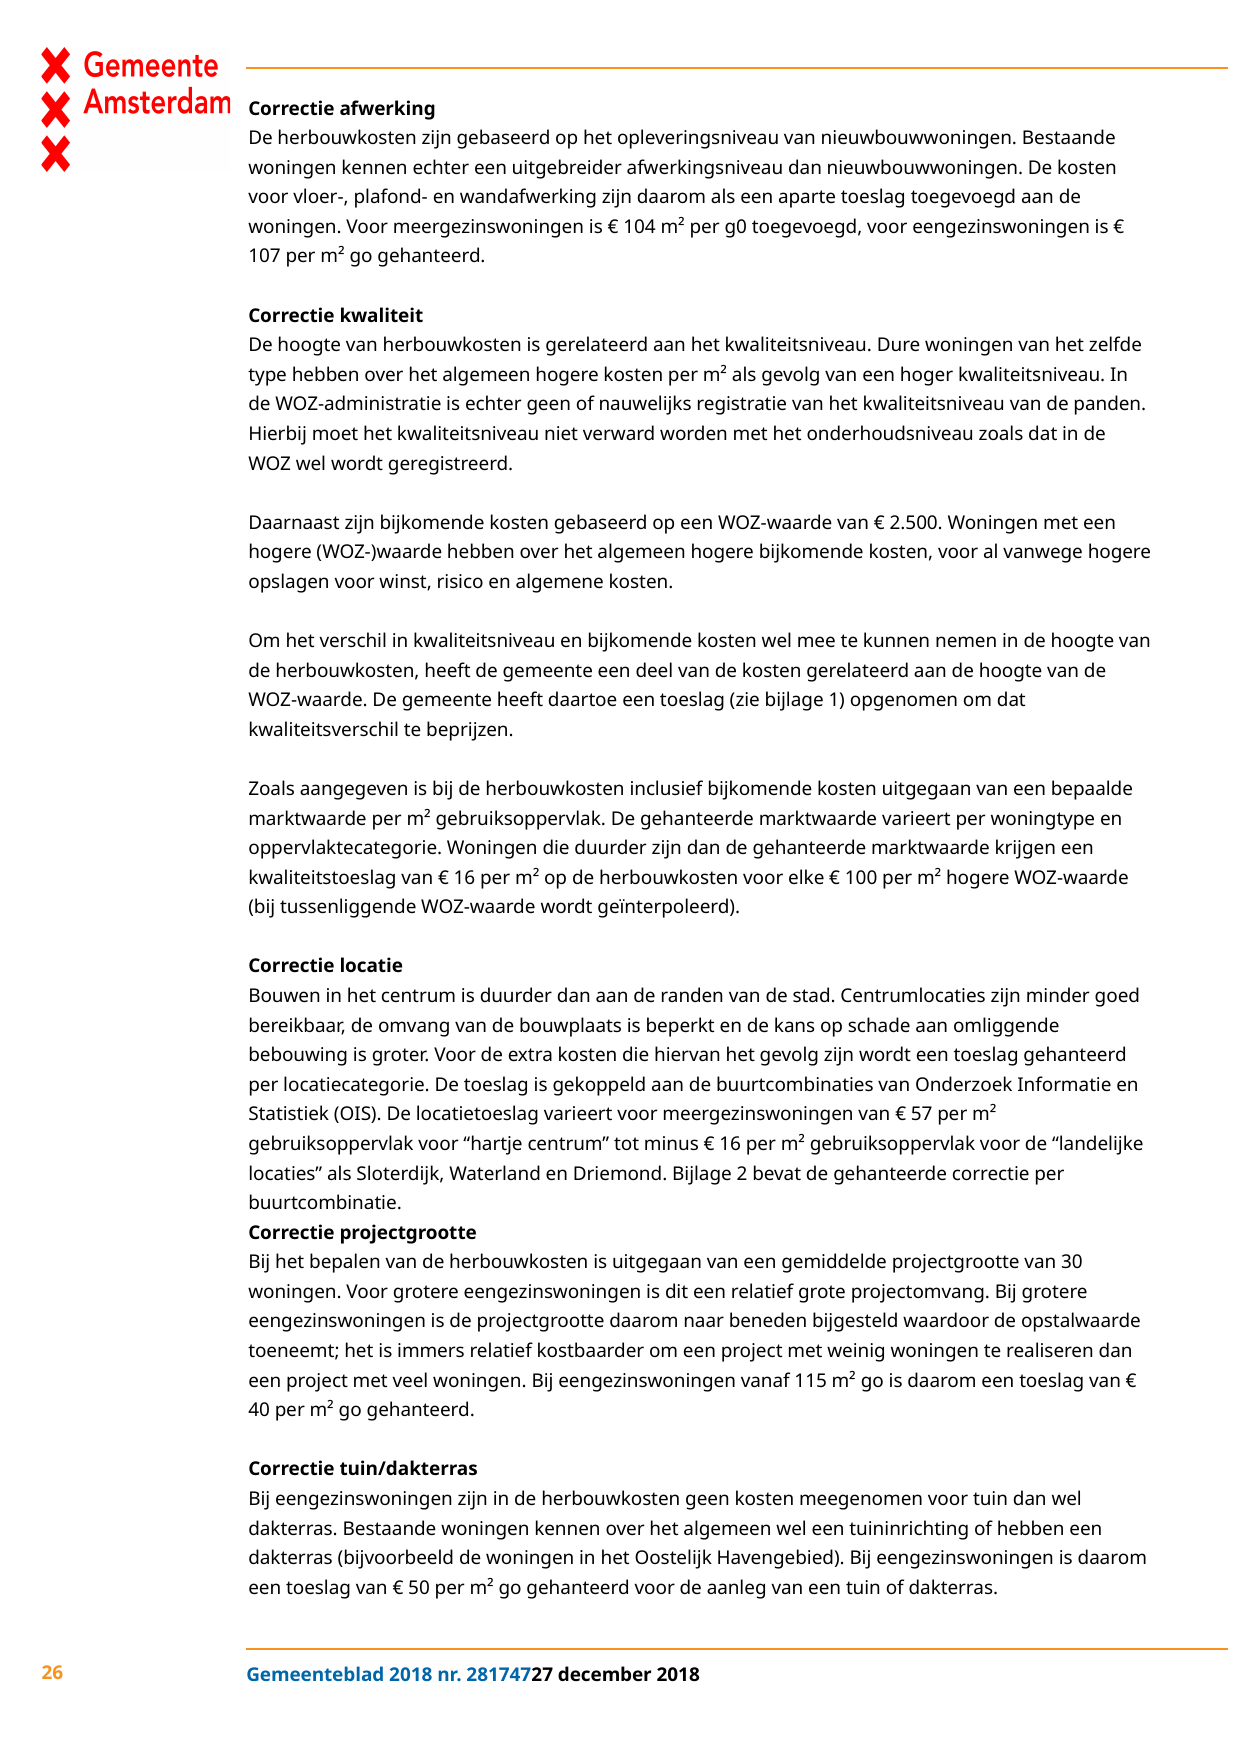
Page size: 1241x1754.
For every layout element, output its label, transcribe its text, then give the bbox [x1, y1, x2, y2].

text Daarnaast zijn bijkomende kosten gebaseerd op een WOZ-waarde van € 2.500. Woningen met een hogere (WOZ-)waarde hebben over het algemeen hogere bijkomende kosten, voor al vanwege hogere opslagen voor winst, risico en algemene kosten. [248, 509, 1152, 594]
text Zoals aangegeven is bij de herbouwkosten inclusief bijkomende kosten uitgegaan van een bepaalde marktwaarde per m² gebruiksoppervlak. De gehanteerde marktwaarde varieert per woningtype en oppervlaktecategorie. Woningen die duurder zijn dan de gehanteerde marktwaarde krijgen een kwaliteitstoeslag van € 16 per m² op de herbouwkosten voor elke € 100 per m² hogere WOZ-waarde (bij tussenliggende WOZ-waarde wordt geïnterpoleerd). [248, 775, 1152, 919]
text Bij eengezinswoningen zijn in de herbouwkosten geen kosten meegenomen voor tuin dan wel dakterras. Bestaande woningen kennen over het algemeen wel een tuininrichting of hebben een dakterras (bijvoorbeeld de woningen in het Oostelijk Havengebied). Bij eengezinswoningen is daarom een toeslag van € 50 per m² go gehanteerd voor de aanleg van een tuin of dakterras. [248, 1485, 1152, 1600]
picture [41, 47, 231, 172]
text Bij het bepalen van de herbouwkosten is uitgegaan van een gemiddelde projectgrootte van 30 woningen. Voor grotere eengezinswoningen is dit een relatief grote projectomvang. Bij grotere eengezinswoningen is de projectgrootte daarom naar beneden bijgesteld waardoor de opstalwaarde toeneemt; het is immers relatief kostbaarder om een project met weinig woningen te realiseren dan een project met veel woningen. Bij eengezinswoningen vanaf 115 m² go is daarom een toeslag van € 40 per m² go gehanteerd. [248, 1248, 1152, 1422]
text Correctie locatie [248, 953, 1152, 978]
text Correctie tuin/dakterras [248, 1456, 1152, 1481]
text De herbouwkosten zijn gebaseerd op het opleveringsniveau van nieuwbouwwoningen. Bestaande woningen kennen echter een uitgebreider afwerkingsniveau dan nieuwbouwwoningen. De kosten voor vloer-, plafond- en wandafwerking zijn daarom als een aparte toeslag toegevoegd aan de woningen. Voor meergezinswoningen is € 104 m² per g0 toegevoegd, voor eengezinswoningen is € 107 per m² go gehanteerd. [248, 124, 1152, 268]
text Correctie afwerking [248, 95, 1152, 121]
text Correctie kwaliteit [248, 302, 1152, 328]
text Bouwen in het centrum is duurder dan aan de randen van de stad. Centrumlocaties zijn minder goed bereikbaar, de omvang van de bouwplaats is beperkt en de kans op schade aan omliggende bebouwing is groter. Voor de extra kosten die hiervan het gevolg zijn wordt een toeslag gehanteerd per locatiecategorie. De toeslag is gekoppeld aan de buurtcombinaties van Onderzoek Informatie en Statistiek (OIS). De locatietoeslag varieert voor meergezinswoningen van € 57 per m² gebruiksoppervlak voor “hartje centrum” tot minus € 16 per m² gebruiksoppervlak voor de “landelijke locaties” als Sloterdijk, Waterland en Driemond. Bijlage 2 bevat de gehanteerde correctie per buurtcombinatie. [248, 982, 1152, 1215]
text Om het verschil in kwaliteitsniveau en bijkomende kosten wel mee te kunnen nemen in de hoogte van de herbouwkosten, heeft de gemeente een deel van de kosten gerelateerd aan de hoogte van de WOZ-waarde. De gemeente heeft daartoe een toeslag (zie bijlage 1) opgenomen om dat kwaliteitsverschil te beprijzen. [248, 627, 1152, 742]
text De hoogte van herbouwkosten is gerelateerd aan het kwaliteitsniveau. Dure woningen van het zelfde type hebben over het algemeen hogere kosten per m² als gevolg van een hoger kwaliteitsniveau. In de WOZ-administratie is echter geen of nauwelijks registratie van het kwaliteitsniveau van de panden. Hierbij moet het kwaliteitsniveau niet verward worden met het onderhoudsniveau zoals dat in de WOZ wel wordt geregistreerd. [248, 331, 1152, 476]
text Correctie projectgrootte [248, 1219, 1152, 1245]
